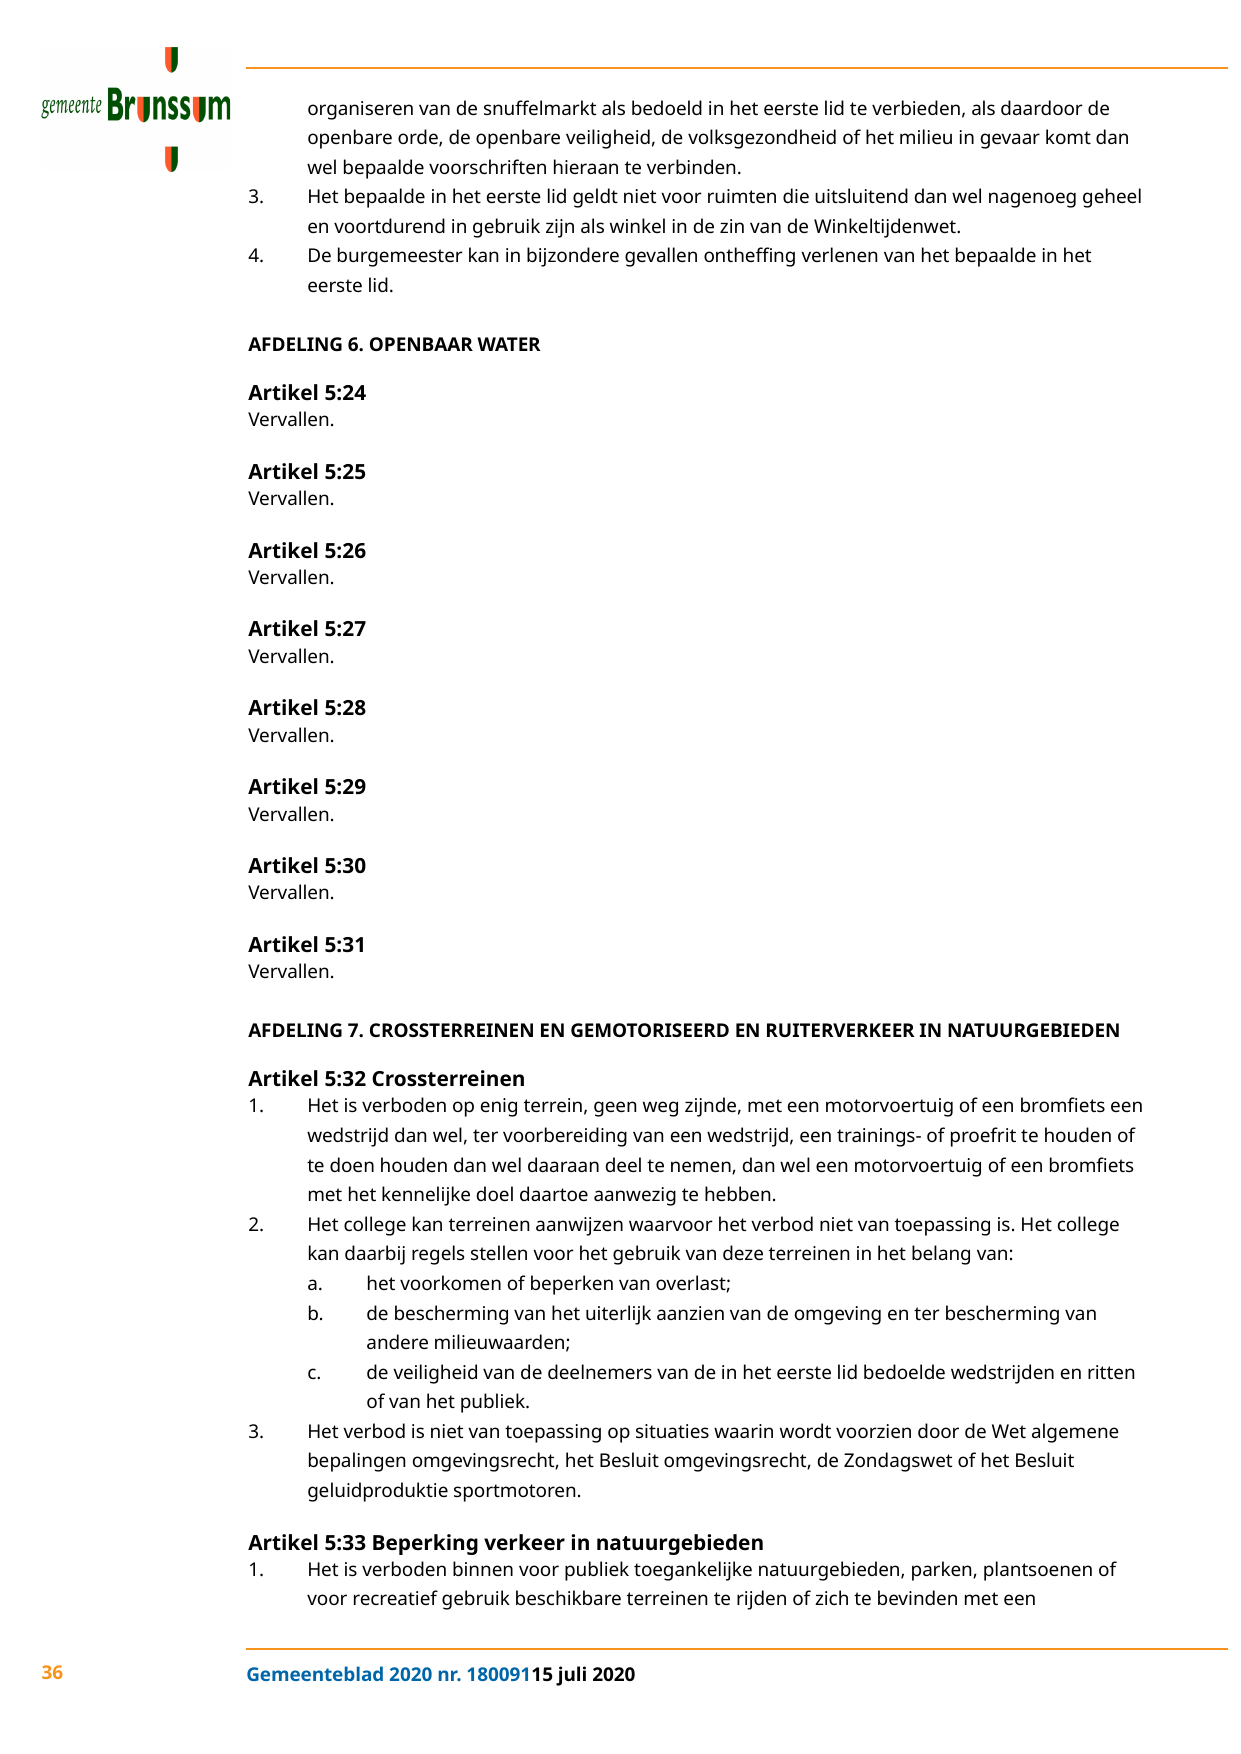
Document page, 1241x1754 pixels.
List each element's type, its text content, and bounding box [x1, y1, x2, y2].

text Vervallen. [248, 722, 1152, 748]
text Vervallen. [248, 879, 1152, 905]
text Vervallen. [248, 801, 1152, 826]
text Artikel 5:29 [248, 772, 1152, 801]
text Artikel 5:27 [248, 614, 1152, 643]
text Artikel 5:28 [248, 693, 1152, 722]
text AFDELING 6. OPENBAAR WATER [248, 331, 1152, 357]
text Artikel 5:24 [248, 378, 1152, 406]
list organiseren van de snuffelmarkt als bedoeld in het eerste lid te verbieden, als daardoor de openbare orde, de openbare veiligheid, de volksgezondheid of het milieu in gevaar komt dan wel bepaalde voorschriften hieraan te verbinden. [248, 95, 1152, 180]
list Het verbod is niet van toepassing op situaties waarin wordt voorzien door de Wet algemene bepalingen omgevingsrecht, het Besluit omgevingsrecht, de Zondagswet of het Besluit geluidproduktie sportmotoren. [248, 1418, 1152, 1503]
text Artikel 5:31 [248, 930, 1152, 958]
text Artikel 5:30 [248, 851, 1152, 879]
text Vervallen. [248, 958, 1152, 984]
text Vervallen. [248, 406, 1152, 432]
text Artikel 5:25 [248, 457, 1152, 485]
list Het is verboden binnen voor publiek toegankelijke natuurgebieden, parken, plantsoenen of voor recreatief gebruik beschikbare terreinen te rijden of zich te bevinden met een [248, 1556, 1152, 1611]
text Artikel 5:32 Crossterreinen [248, 1064, 1152, 1093]
picture [41, 47, 231, 172]
list Het bepaalde in het eerste lid geldt niet voor ruimten die uitsluitend dan wel nagenoeg geheel en voortdurend in gebruik zijn als winkel in de zin van de Winkeltijdenwet. [248, 183, 1152, 239]
text Artikel 5:26 [248, 536, 1152, 564]
list Het college kan terreinen aanwijzen waarvoor het verbod niet van toepassing is. Het college kan daarbij regels stellen voor het gebruik van deze terreinen in het belang van: [248, 1211, 1152, 1266]
list de bescherming van het uiterlijk aanzien van de omgeving en ter bescherming van andere milieuwaarden; [307, 1300, 1152, 1355]
text Vervallen. [248, 643, 1152, 669]
text Artikel 5:33 Beperking verkeer in natuurgebieden [248, 1528, 1152, 1556]
list de veiligheid van de deelnemers van de in het eerste lid bedoelde wedstrijden en ritten of van het publiek. [307, 1359, 1152, 1414]
text Vervallen. [248, 485, 1152, 511]
text Vervallen. [248, 564, 1152, 590]
list Het is verboden op enig terrein, geen weg zijnde, met een motorvoertuig of een bromfiets een wedstrijd dan wel, ter voorbereiding van een wedstrijd, een trainings- of proefrit te houden of te doen houden dan wel daaraan deel te nemen, dan wel een motorvoertuig of een bromfiets met het kennelijke doel daartoe aanwezig te hebben. [248, 1093, 1152, 1207]
list het voorkomen of beperken van overlast; [307, 1270, 1152, 1296]
text AFDELING 7. CROSSTERREINEN EN GEMOTORISEERD EN RUITERVERKEER IN NATUURGEBIEDEN [248, 1018, 1152, 1043]
list De burgemeester kan in bijzondere gevallen ontheffing verlenen van het bepaalde in het eerste lid. [248, 243, 1152, 298]
